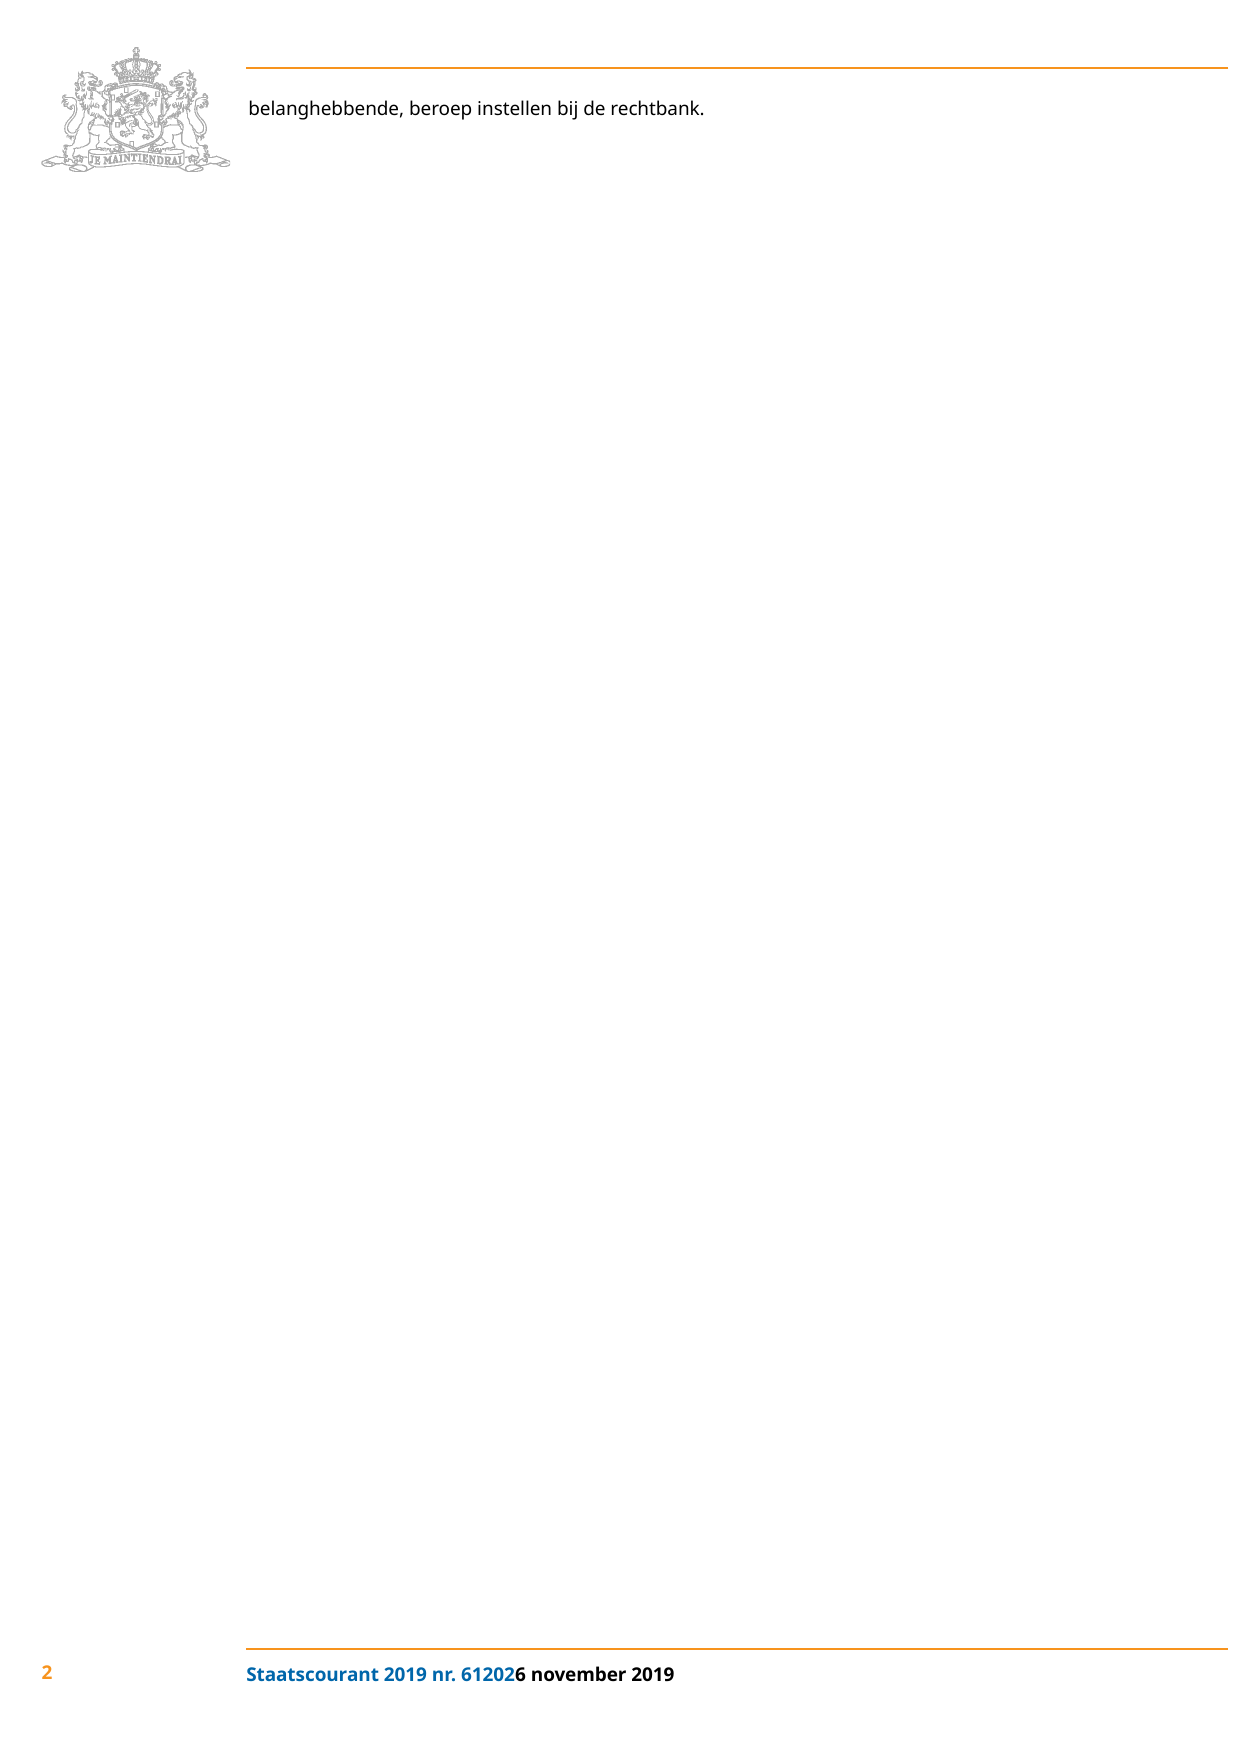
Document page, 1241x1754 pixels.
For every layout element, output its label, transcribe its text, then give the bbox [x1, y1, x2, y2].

picture [41, 47, 231, 172]
text belanghebbende, beroep instellen bij de rechtbank. [248, 95, 1152, 121]
